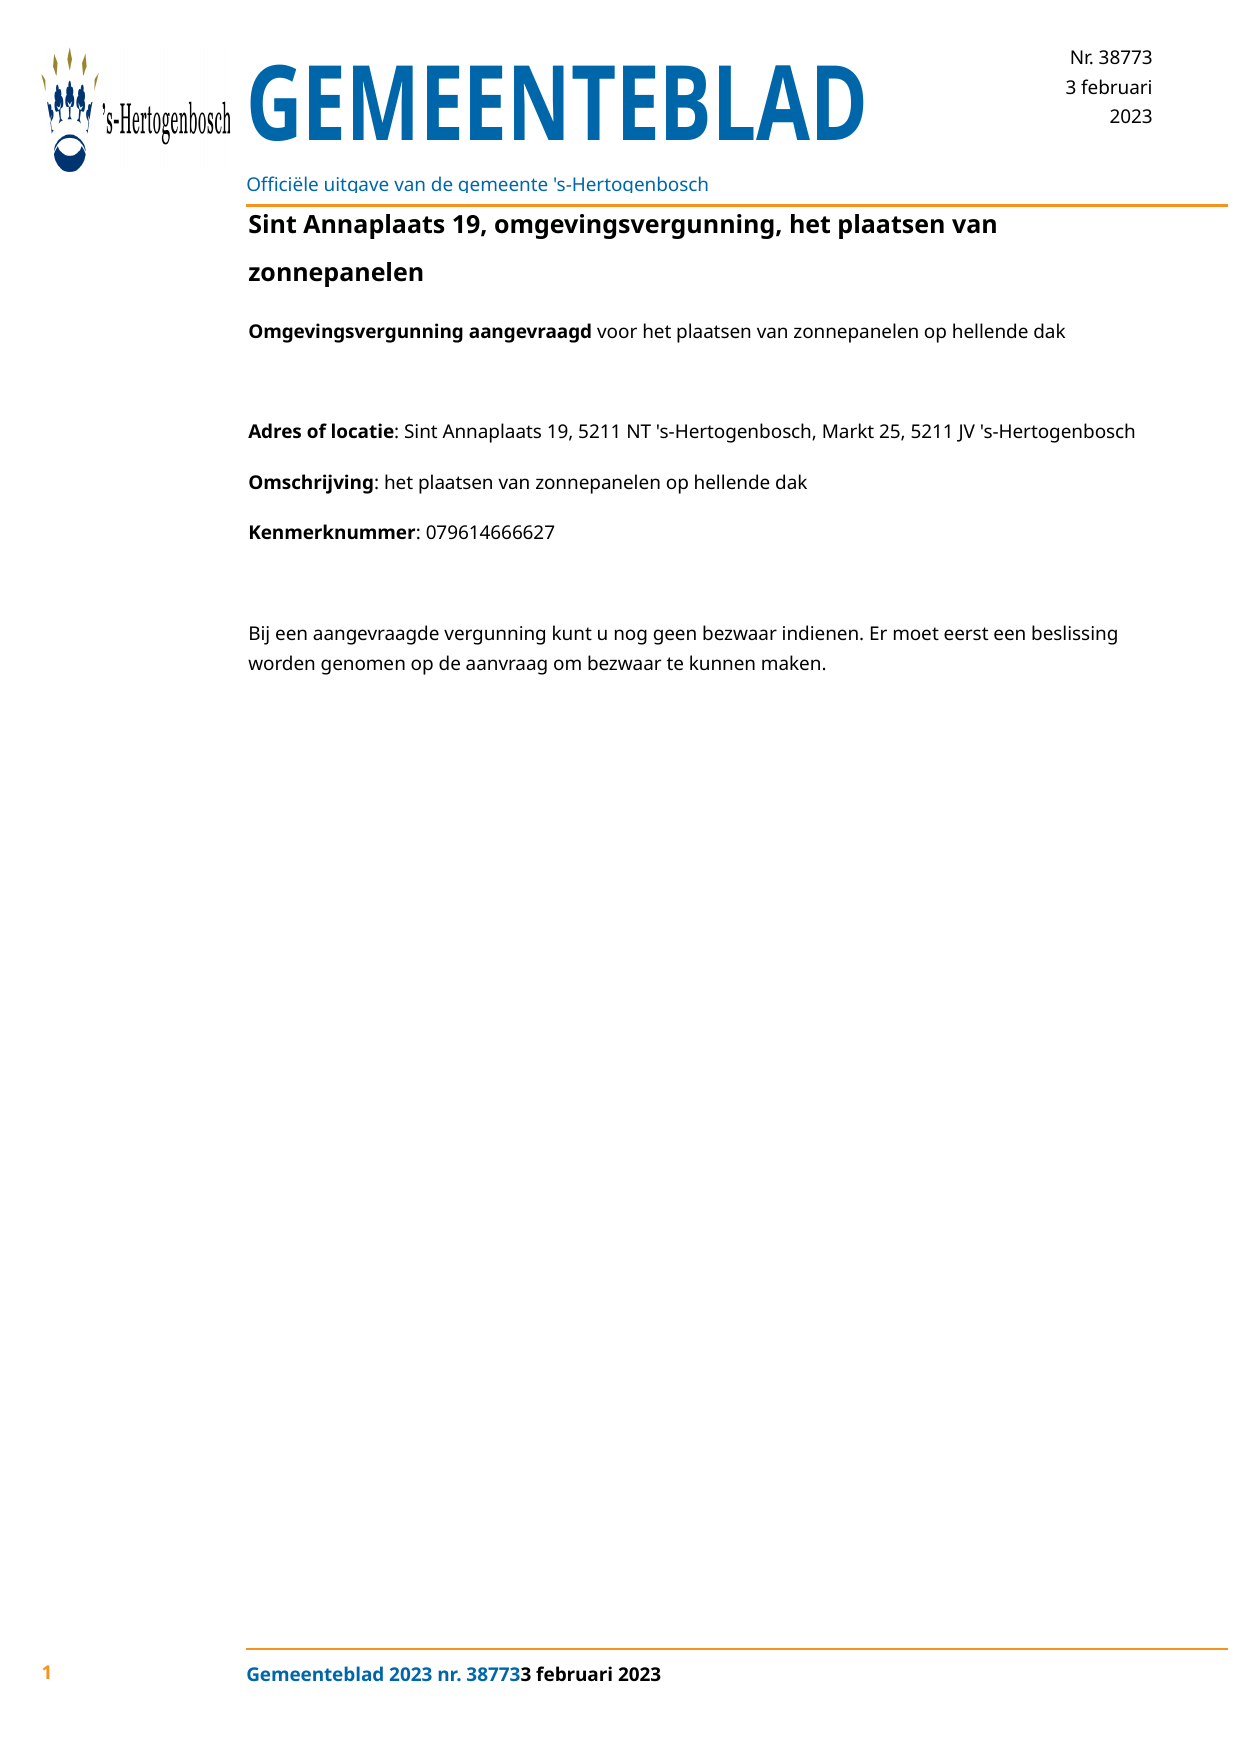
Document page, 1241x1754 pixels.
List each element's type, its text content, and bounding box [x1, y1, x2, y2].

text Adres of locatie: Sint Annaplaats 19, 5211 NT 's-Hertogenbosch, Markt 25, 5211 JV 's-Hertogenbosch [248, 419, 1152, 444]
picture [41, 47, 231, 172]
text Bij een aangevraagde vergunning kunt u nog geen bezwaar indienen. Er moet eerst een beslissing worden genomen op de aanvraag om bezwaar te kunnen maken. [248, 620, 1152, 676]
text Sint Annaplaats 19, omgevingsvergunning, het plaatsen van zonnepanelen [248, 207, 1152, 288]
text Omgevingsvergunning aangevraagd voor het plaatsen van zonnepanelen op hellende dak [248, 318, 1152, 344]
text Omschrijving: het plaatsen van zonnepanelen op hellende dak [248, 469, 1152, 495]
text Kenmerknummer: 079614666627 [248, 519, 1152, 545]
